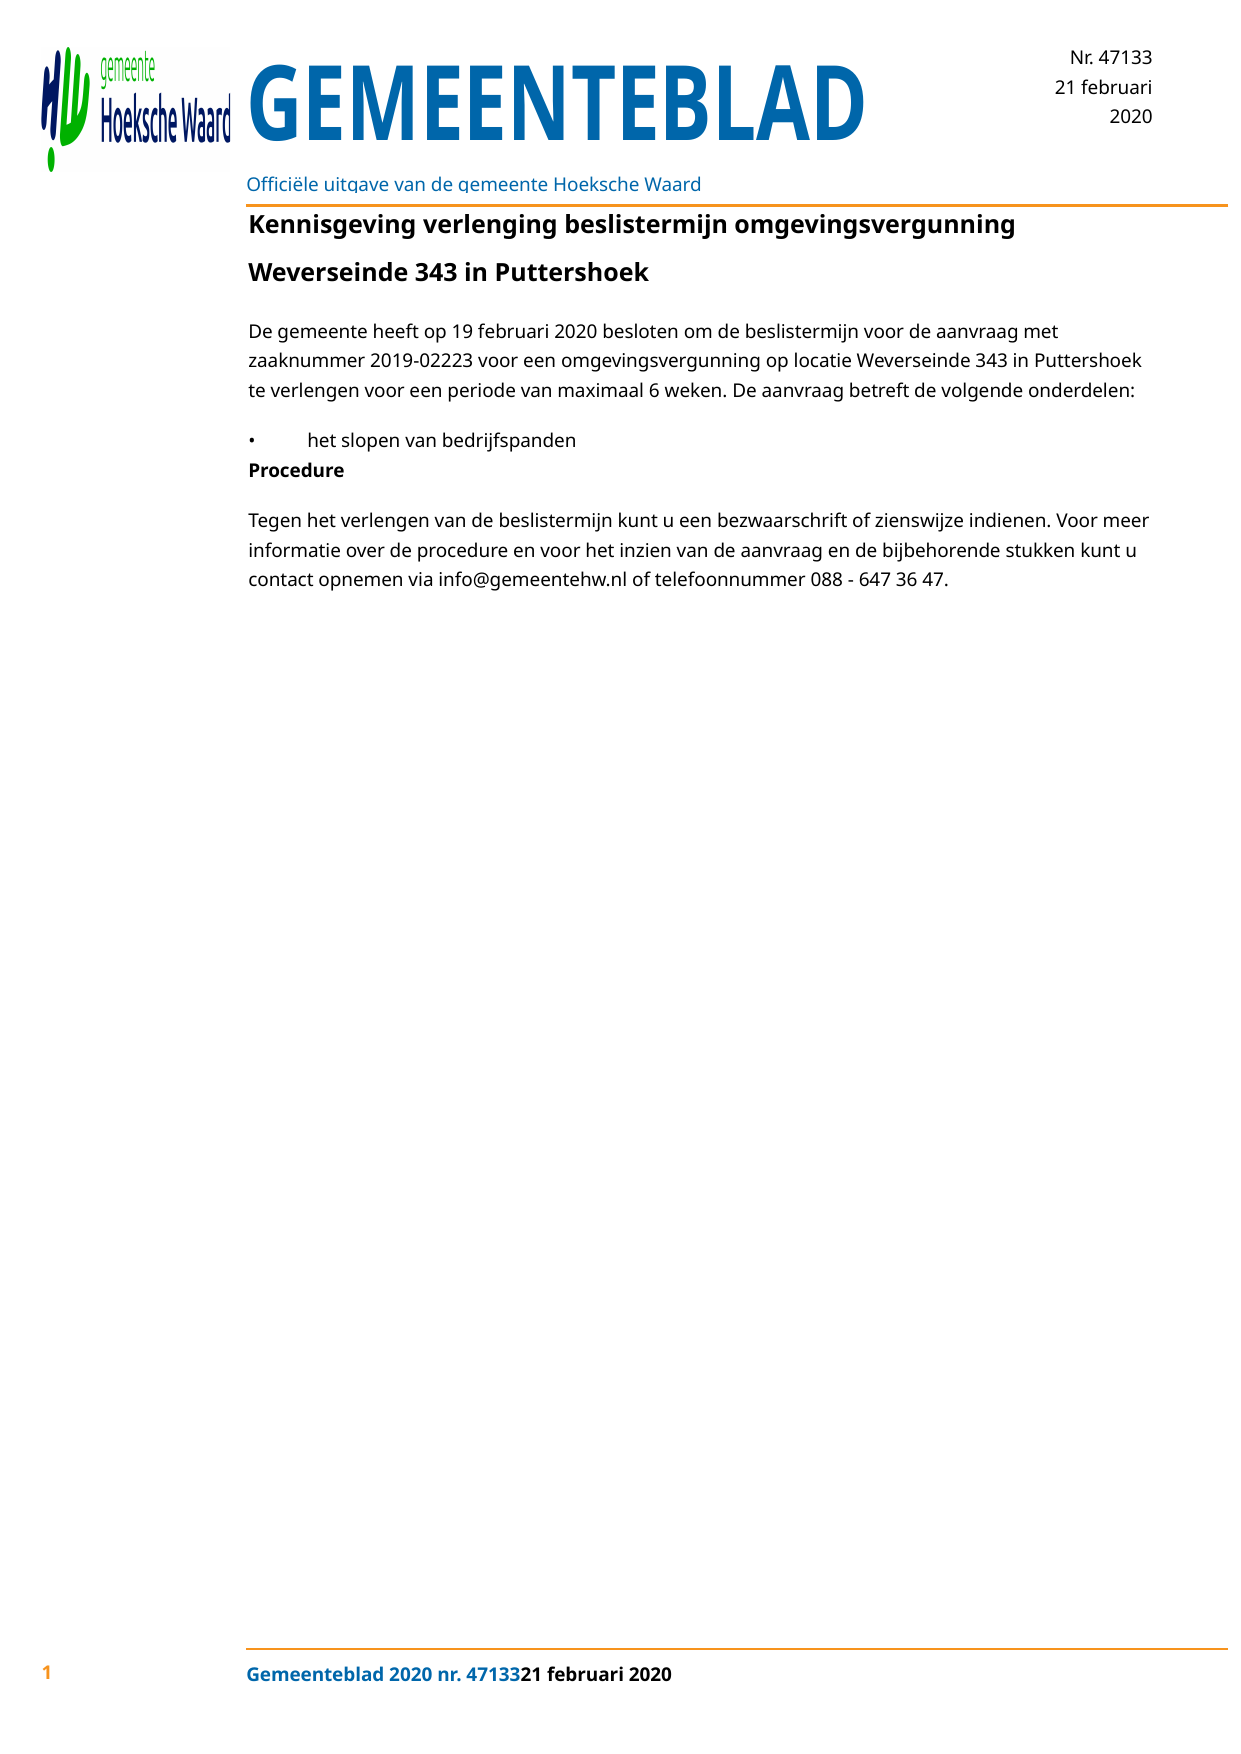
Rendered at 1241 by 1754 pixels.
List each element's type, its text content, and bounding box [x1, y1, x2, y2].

text Tegen het verlengen van de beslistermijn kunt u een bezwaarschrift of zienswijze indienen. Voor meer informatie over de procedure en voor het inzien van de aanvraag en de bijbehorende stukken kunt u contact opnemen via info@gemeentehw.nl of telefoonnummer 088 - 647 36 47. [248, 507, 1152, 592]
picture [41, 47, 231, 172]
text Procedure [248, 457, 1152, 483]
text Kennisgeving verlenging beslistermijn omgevingsvergunning Weverseinde 343 in Puttershoek [248, 207, 1152, 288]
list het slopen van bedrijfspanden [248, 427, 1152, 453]
text De gemeente heeft op 19 februari 2020 besloten om de beslistermijn voor de aanvraag met zaaknummer 2019-02223 voor een omgevingsvergunning op locatie Weverseinde 343 in Puttershoek te verlengen voor een periode van maximaal 6 weken. De aanvraag betreft de volgende onderdelen: [248, 318, 1152, 403]
